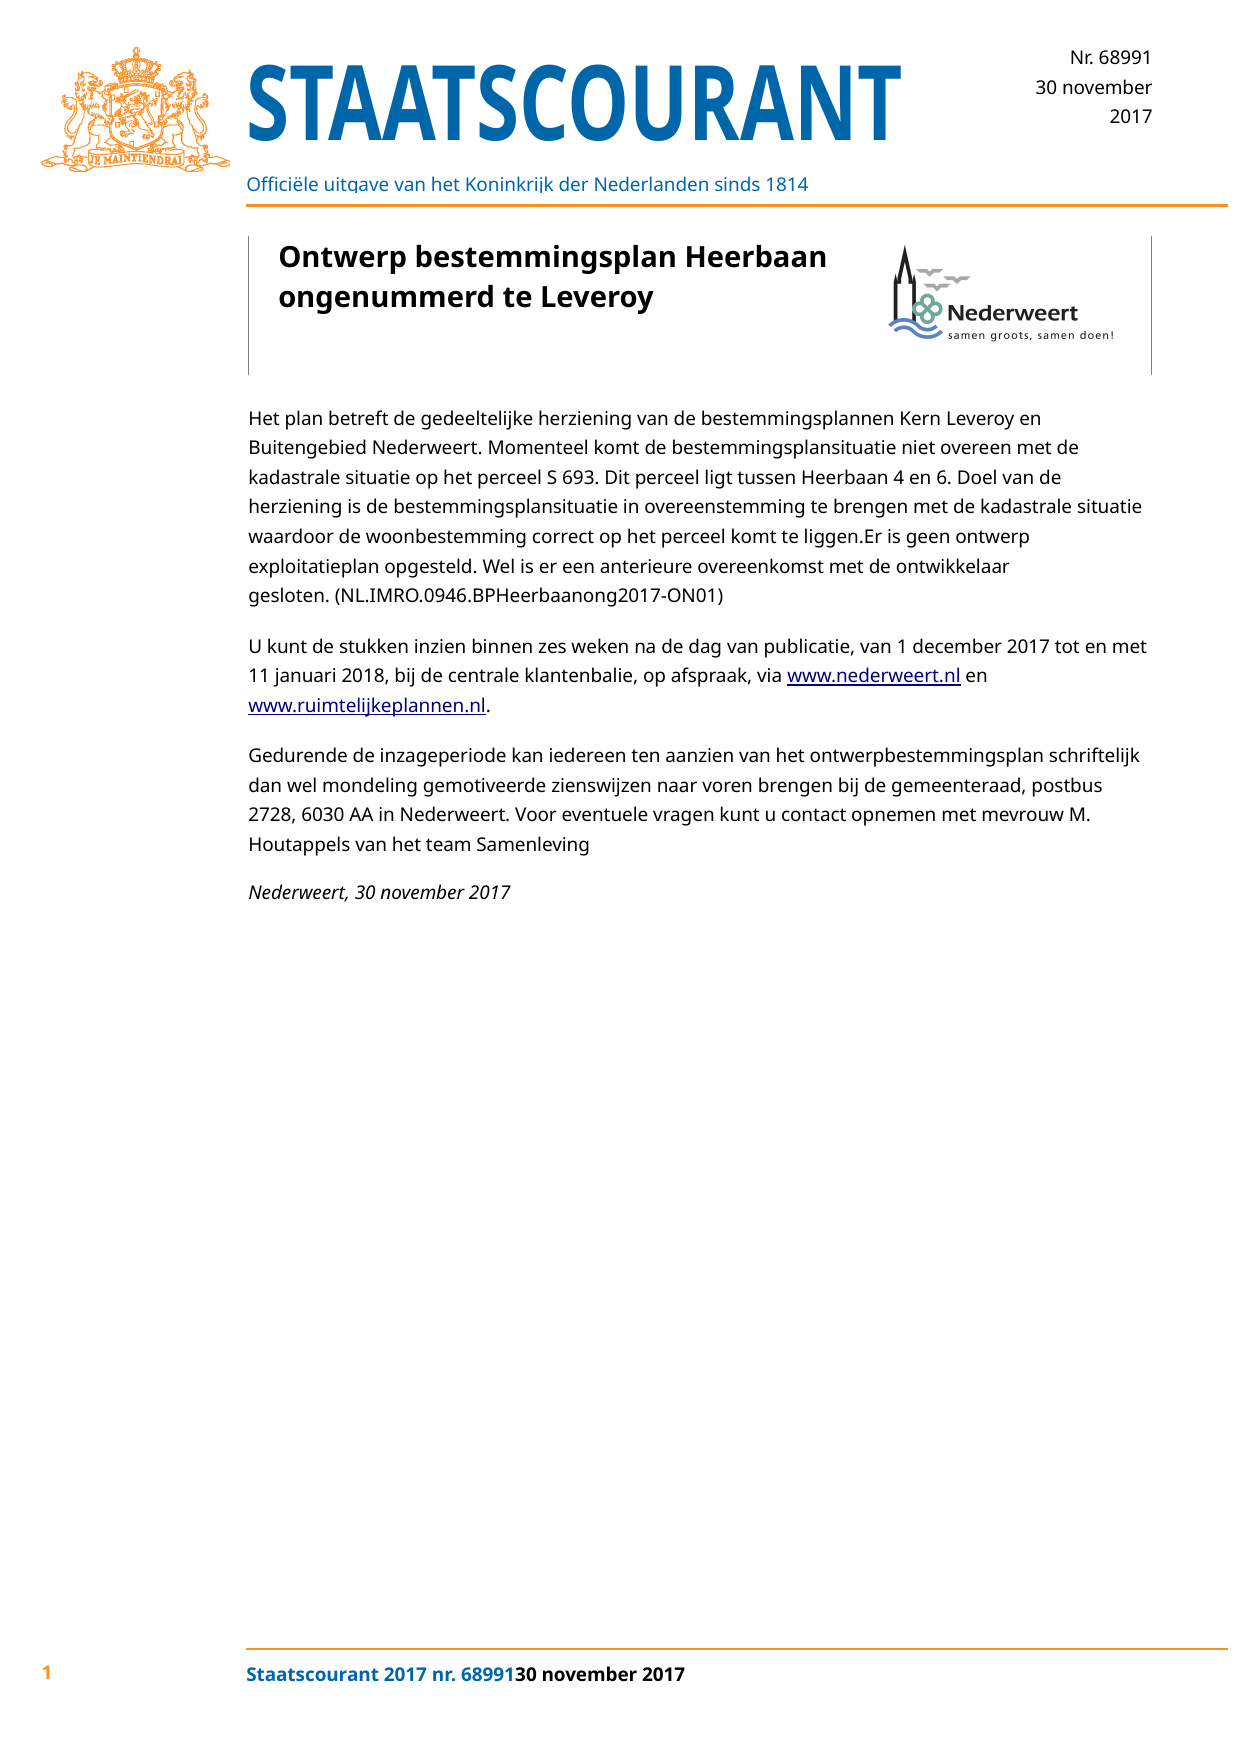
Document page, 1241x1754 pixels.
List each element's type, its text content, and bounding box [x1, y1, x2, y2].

table_header [850, 236, 1151, 375]
text Gedurende de inzageperiode kan iedereen ten aanzien van het ontwerpbestemmingsplan schriftelijk dan wel mondeling gemotiveerde zienswijzen naar voren brengen bij de gemeenteraad, postbus 2728, 6030 AA in Nederweert. Voor eventuele vragen kunt u contact opnemen met mevrouw M. Houtappels van het team Samenleving [248, 742, 1152, 857]
text Het plan betreft de gedeeltelijke herziening van de bestemmingsplannen Kern Leveroy en Buitengebied Nederweert. Momenteel komt de bestemmingsplansituatie niet overeen met de kadastrale situatie op het perceel S 693. Dit perceel ligt tussen Heerbaan 4 en 6. Doel van de herziening is de bestemmingsplansituatie in overeenstemming te brengen met de kadastrale situatie waardoor de woonbestemming correct op het perceel komt te liggen.Er is geen ontwerp exploitatieplan opgesteld. Wel is er een anterieure overeenkomst met de ontwikkelaar gesloten. (NL.IMRO.0946.BPHeerbaanong2017-ON01) [248, 405, 1152, 608]
table_header Ontwerp bestemmingsplan Heerbaan ongenummerd te Leveroy [249, 236, 850, 375]
picture [882, 236, 1119, 350]
text Nederweert, 30 november 2017 [248, 879, 1152, 905]
text U kunt de stukken inzien binnen zes weken na de dag van publicatie, van 1 december 2017 tot en met 11 januari 2018, bij de centrale klantenbalie, op afspraak, via www.nederweert.nl en www.ruimtelijkeplannen.nl. [248, 633, 1152, 718]
picture [41, 47, 231, 172]
